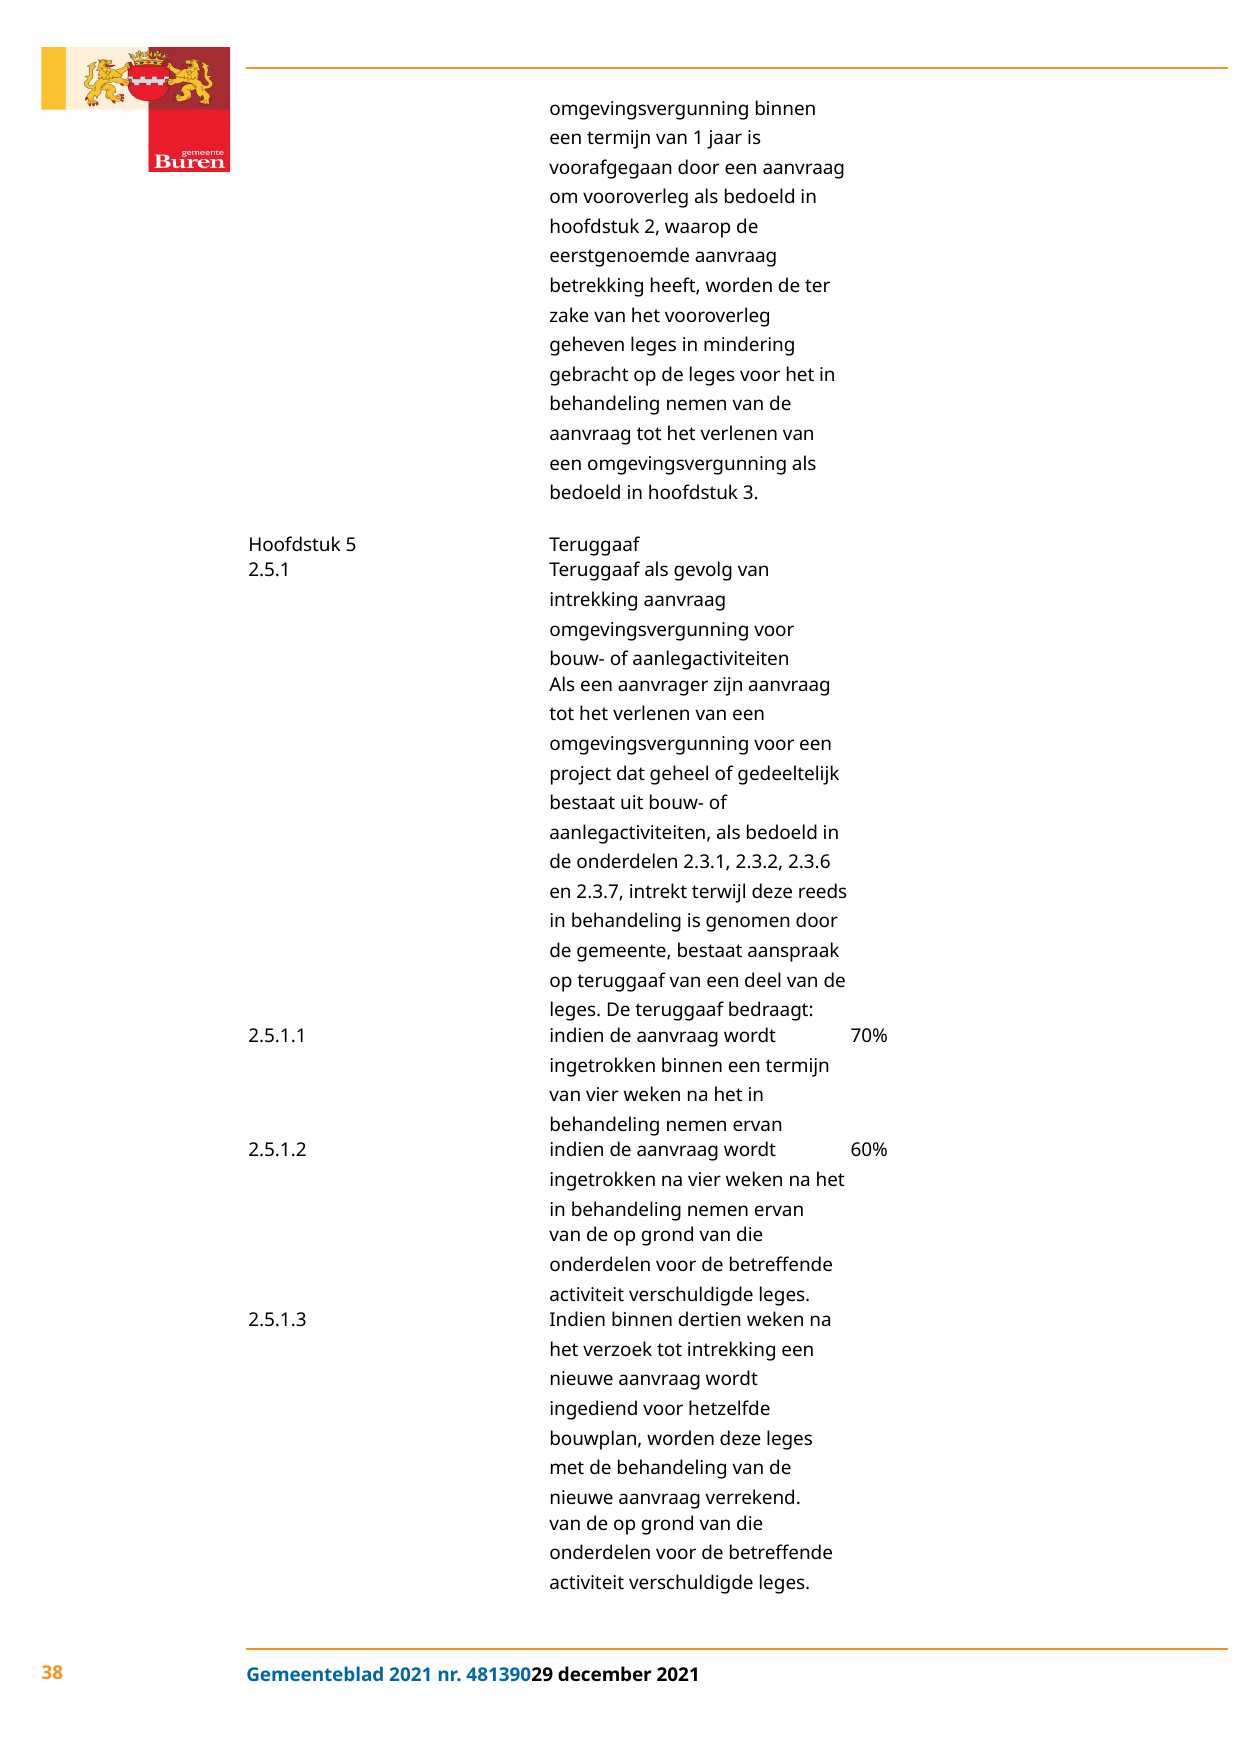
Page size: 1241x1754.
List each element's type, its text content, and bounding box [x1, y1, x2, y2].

table_cell Teruggaaf [549, 531, 850, 557]
table_cell [248, 95, 549, 505]
table_cell [850, 1222, 1152, 1306]
table_cell [248, 505, 549, 531]
table_cell van de op grond van die onderdelen voor de betreffende activiteit verschuldigde leges. [549, 1222, 850, 1306]
table_cell Als een aanvrager zijn aanvraag tot het verlenen van een omgevingsvergunning voor een project dat geheel of gedeeltelijk bestaat uit bouw- of aanlegactiviteiten, als bedoeld in de onderdelen 2.3.1, 2.3.2, 2.3.6 en 2.3.7, intrekt terwijl deze reeds in behandeling is genomen door de gemeente, bestaat aanspraak op teruggaaf van een deel van de leges. De teruggaaf bedraagt: [549, 671, 850, 1022]
table_cell 2.5.1.1 [248, 1022, 549, 1137]
table_cell [248, 671, 549, 1022]
picture [41, 47, 231, 172]
table_cell [850, 1510, 1152, 1594]
table_cell [850, 531, 1152, 557]
table_cell Teruggaaf als gevolg van intrekking aanvraag omgevingsvergunning voor bouw- of aanlegactiviteiten [549, 557, 850, 671]
table_cell 2.5.1.3 [248, 1306, 549, 1510]
table_cell [549, 505, 850, 531]
table_cell [850, 95, 1152, 505]
table_cell van de op grond van die onderdelen voor de betreffende activiteit verschuldigde leges. [549, 1510, 850, 1594]
table_cell [850, 505, 1152, 531]
table_cell indien de aanvraag wordt ingetrokken binnen een termijn van vier weken na het in behandeling nemen ervan [549, 1022, 850, 1137]
table_cell 60% [850, 1137, 1152, 1222]
table_cell Indien binnen dertien weken na het verzoek tot intrekking een nieuwe aanvraag wordt ingediend voor hetzelfde bouwplan, worden deze leges met de behandeling van de nieuwe aanvraag verrekend. [549, 1306, 850, 1510]
table_cell 2.5.1 [248, 557, 549, 671]
table_cell 70% [850, 1022, 1152, 1137]
table_cell [850, 1306, 1152, 1510]
table_cell indien de aanvraag wordt ingetrokken na vier weken na het in behandeling nemen ervan [549, 1137, 850, 1222]
table_cell 2.5.1.2 [248, 1137, 549, 1222]
table_cell [850, 557, 1152, 671]
table_cell Hoofdstuk 5 [248, 531, 549, 557]
table_cell [248, 1510, 549, 1594]
table_cell omgevingsvergunning binnen een termijn van 1 jaar is voorafgegaan door een aanvraag om vooroverleg als bedoeld in hoofdstuk 2, waarop de eerstgenoemde aanvraag betrekking heeft, worden de ter zake van het vooroverleg geheven leges in mindering gebracht op de leges voor het in behandeling nemen van de aanvraag tot het verlenen van een omgevingsvergunning als bedoeld in hoofdstuk 3. [549, 95, 850, 505]
table_cell [248, 1222, 549, 1306]
table_cell [850, 671, 1152, 1022]
